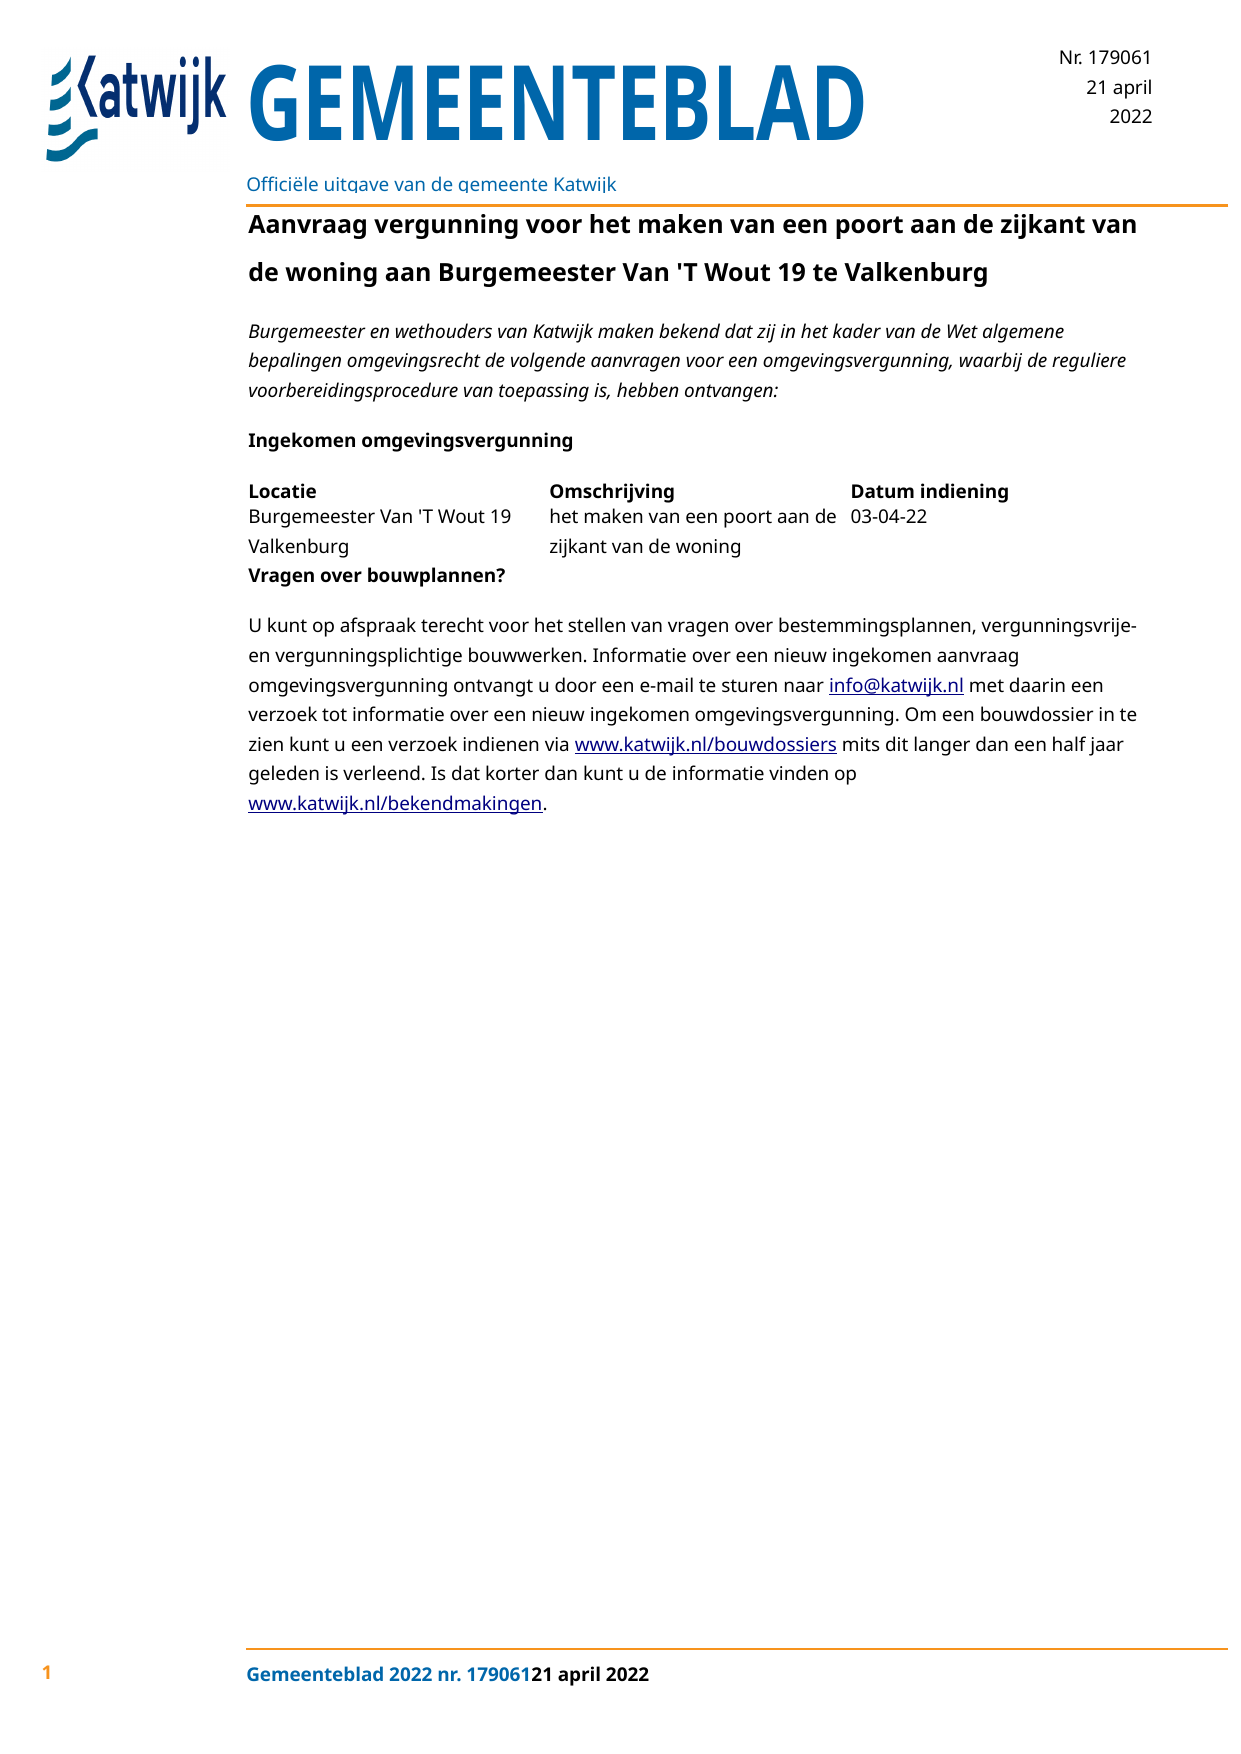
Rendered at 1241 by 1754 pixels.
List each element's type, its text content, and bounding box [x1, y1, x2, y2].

table_header Datum indiening [850, 478, 1152, 504]
text Aanvraag vergunning voor het maken van een poort aan de zijkant van de woning aan Burgemeester Van 'T Wout 19 te Valkenburg [248, 207, 1152, 288]
picture [41, 47, 231, 172]
text Ingekomen omgevingsvergunning [248, 427, 1152, 453]
text U kunt op afspraak terecht voor het stellen van vragen over bestemmingsplannen, vergunningsvrije- en vergunningsplichtige bouwwerken. Informatie over een nieuw ingekomen aanvraag omgevingsvergunning ontvangt u door een e-mail te sturen naar info@katwijk.nl met daarin een verzoek tot informatie over een nieuw ingekomen omgevingsvergunning. Om een bouwdossier in te zien kunt u een verzoek indienen via www.katwijk.nl/bouwdossiers mits dit langer dan een half jaar geleden is verleend. Is dat korter dan kunt u de informatie vinden op www.katwijk.nl/bekendmakingen. [248, 613, 1152, 816]
table_cell 03-04-22 [850, 504, 1152, 559]
table_header Omschrijving [549, 478, 850, 504]
table_cell Burgemeester Van 'T Wout 19 Valkenburg [248, 504, 549, 559]
text Vragen over bouwplannen? [248, 562, 1152, 588]
table_cell het maken van een poort aan de zijkant van de woning [549, 504, 850, 559]
table_header Locatie [248, 478, 549, 504]
text Burgemeester en wethouders van Katwijk maken bekend dat zij in het kader van de Wet algemene bepalingen omgevingsrecht de volgende aanvragen voor een omgevingsvergunning, waarbij de reguliere voorbereidingsprocedure van toepassing is, hebben ontvangen: [248, 318, 1152, 403]
